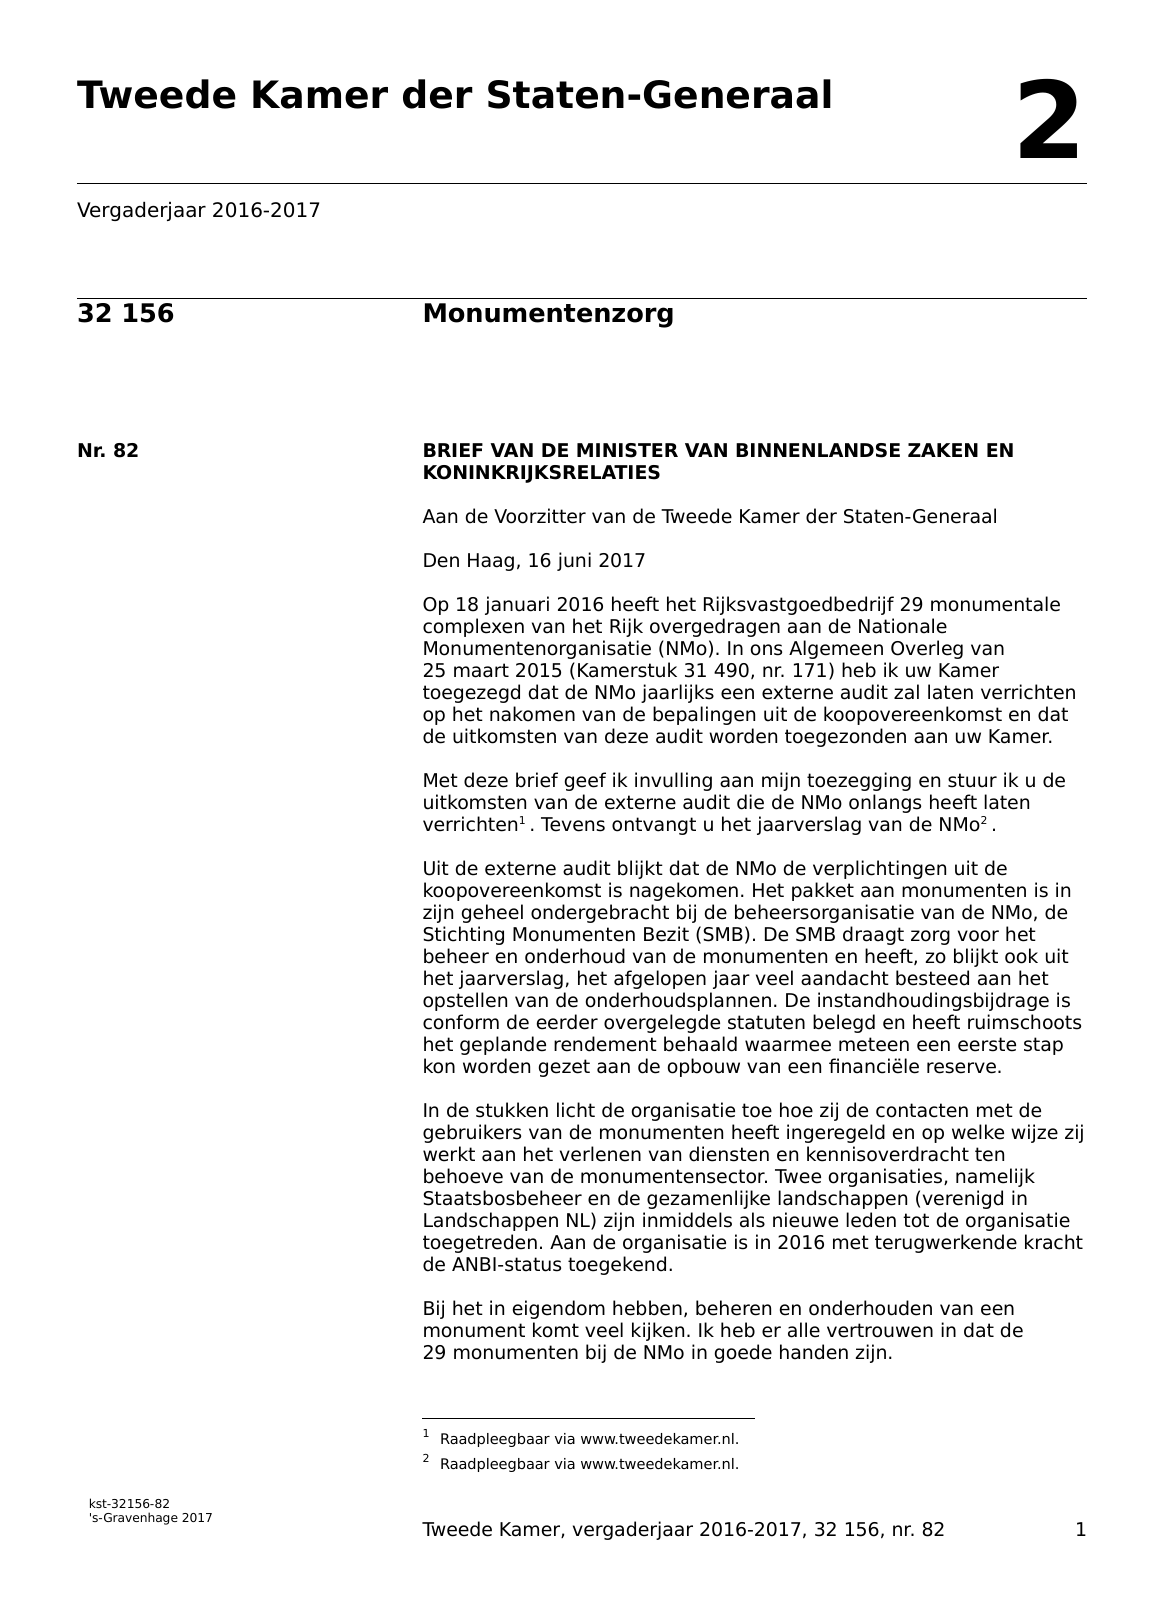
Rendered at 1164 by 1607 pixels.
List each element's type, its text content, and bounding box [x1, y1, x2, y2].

text kst-32156-82 [88, 1497, 323, 1511]
text Uit de externe audit blijkt dat de NMo de verplichtingen uit de koopovereenkomst is nagekomen. Het pakket aan monumenten is in zijn geheel ondergebracht bij de beheersorganisatie van de NMo, de Stichting Monumenten Bezit (SMB). De SMB draagt zorg voor het beheer en onderhoud van de monumenten en heeft, zo blijkt ook uit het jaarverslag, het afgelopen jaar veel aandacht besteed aan het opstellen van de onderhoudsplannen. De instandhoudingsbijdrage is conform de eerder overgelegde statuten belegd en heeft ruimschoots het geplande rendement behaald waarmee meteen een eerste stap kon worden gezet aan de opbouw van een financiële reserve. [422, 858, 1087, 1078]
text Bij het in eigendom hebben, beheren en onderhouden van een monument komt veel kijken. Ik heb er alle vertrouwen in dat de 29 monumenten bij de NMo in goede handen zijn. [422, 1298, 1087, 1364]
text Op 18 januari 2016 heeft het Rijksvastgoedbedrijf 29 monumentale complexen van het Rijk overgedragen aan de Nationale Monumentenorganisatie (NMo). In ons Algemeen Overleg van 25 maart 2015 (Kamerstuk 31 490, nr. 171) heb ik uw Kamer toegezegd dat de NMo jaarlijks een externe audit zal laten verrichten op het nakomen van de bepalingen uit de koopovereenkomst en dat de uitkomsten van deze audit worden toegezonden aan uw Kamer. [422, 594, 1087, 748]
text Met deze brief geef ik invulling aan mijn toezegging en stuur ik u de uitkomsten van de externe audit die de NMo onlangs heeft laten verrichten. Tevens ontvangt u het jaarverslag van de NMo. [422, 770, 1087, 836]
subtitle Nr. 82 BRIEF VAN DE MINISTER VAN BINNENLANDSE ZAKEN EN KONINKRIJKSRELATIES [77, 440, 1087, 484]
table_cell Vergaderjaar 2016-2017 [77, 184, 1087, 298]
subtitle 32 156 Monumentenzorg [77, 299, 1087, 329]
text Den Haag, 16 juni 2017 [422, 550, 1087, 572]
table_header Tweede Kamer der Staten-Generaal [77, 59, 886, 183]
text 's-Gravenhage 2017 [88, 1511, 323, 1525]
text Aan de Voorzitter van de Tweede Kamer der Staten-Generaal [422, 506, 1087, 528]
text Raadpleegbaar via www.tweedekamer.nl. [422, 1427, 1087, 1449]
text Raadpleegbaar via www.tweedekamer.nl. [422, 1452, 1087, 1474]
table_header 2 [886, 59, 1087, 183]
text In de stukken licht de organisatie toe hoe zij de contacten met de gebruikers van de monumenten heeft ingeregeld en op welke wijze zij werkt aan het verlenen van diensten en kennisoverdracht ten behoeve van de monumentensector. Twee organisaties, namelijk Staatsbosbeheer en de gezamenlijke landschappen (verenigd in Landschappen NL) zijn inmiddels als nieuwe leden tot de organisatie toegetreden. Aan de organisatie is in 2016 met terugwerkende kracht de ANBI-status toegekend. [422, 1100, 1087, 1276]
